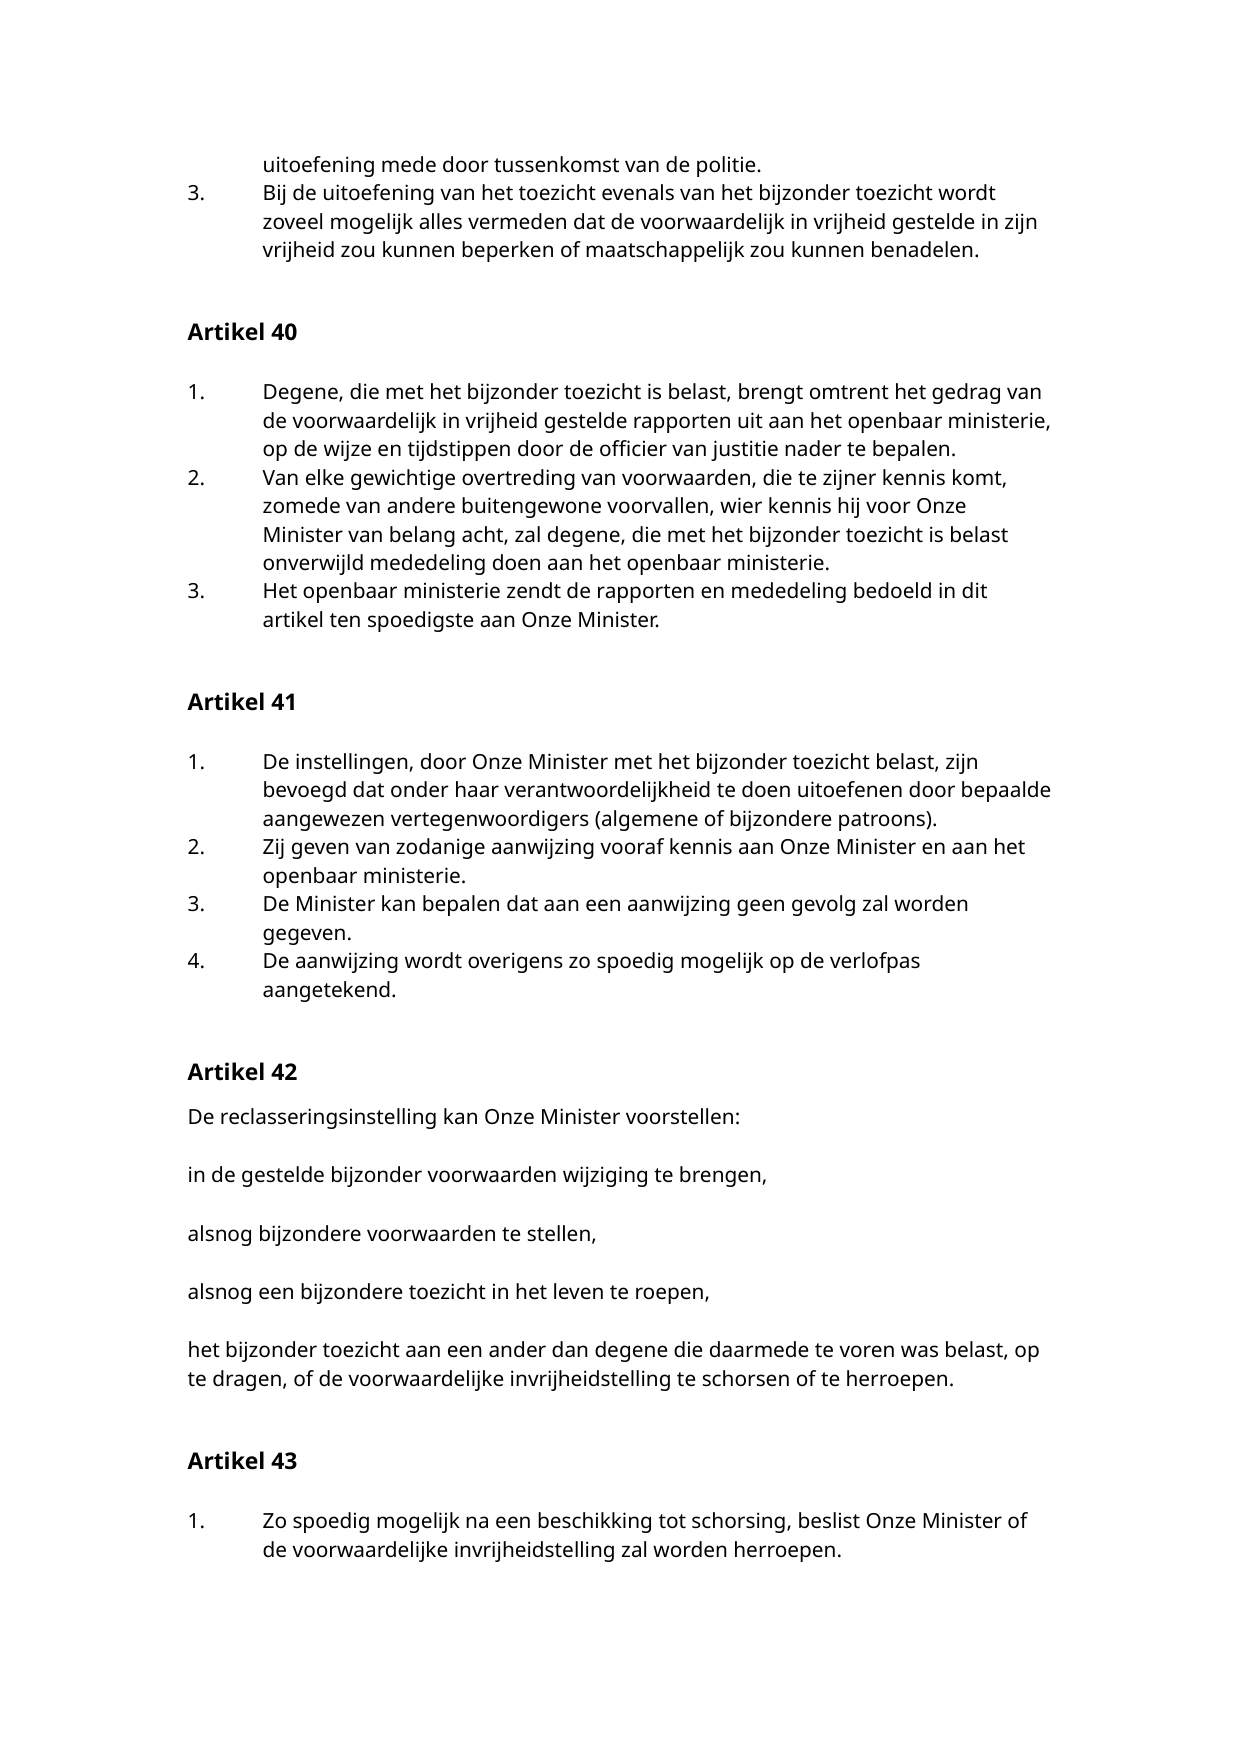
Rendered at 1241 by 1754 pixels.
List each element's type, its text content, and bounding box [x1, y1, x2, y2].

text alsnog een bijzondere toezicht in het leven te roepen, [187, 1277, 1053, 1306]
list Het openbaar ministerie zendt de rapporten en mededeling bedoeld in dit artikel ten spoedigste aan Onze Minister. [187, 577, 1053, 633]
list Bij de uitoefening van het toezicht evenals van het bijzonder toezicht wordt zoveel mogelijk alles vermeden dat de voorwaardelijk in vrijheid gestelde in zijn vrijheid zou kunnen beperken of maatschappelijk zou kunnen benadelen. [187, 178, 1053, 264]
subtitle Artikel 43 [187, 1445, 1053, 1476]
text in de gestelde bijzonder voorwaarden wijziging te brengen, [187, 1160, 1053, 1189]
list De instellingen, door Onze Minister met het bijzonder toezicht belast, zijn bevoegd dat onder haar verantwoordelijkheid te doen uitoefenen door bepaalde aangewezen vertegenwoordigers (algemene of bijzondere patroons). [187, 747, 1053, 832]
list Van elke gewichtige overtreding van voorwaarden, die te zijner kennis komt, zomede van andere buitengewone voorvallen, wier kennis hij voor Onze Minister van belang acht, zal degene, die met het bijzonder toezicht is belast onverwijld mededeling doen aan het openbaar ministerie. [187, 463, 1053, 577]
list Zo spoedig mogelijk na een beschikking tot schorsing, beslist Onze Minister of de voorwaardelijke invrijheidstelling zal worden herroepen. [187, 1506, 1053, 1563]
text De reclasseringsinstelling kan Onze Minister voorstellen: [187, 1102, 1053, 1130]
list De Minister kan bepalen dat aan een aanwijzing geen gevolg zal worden gegeven. [187, 889, 1053, 946]
subtitle Artikel 41 [187, 686, 1053, 717]
list Degene, die met het bijzonder toezicht is belast, brengt omtrent het gedrag van de voorwaardelijk in vrijheid gestelde rapporten uit aan het openbaar ministerie, op de wijze en tijdstippen door de officier van justitie nader te bepalen. [187, 377, 1053, 463]
list Zij geven van zodanige aanwijzing vooraf kennis aan Onze Minister en aan het openbaar ministerie. [187, 832, 1053, 889]
subtitle Artikel 40 [187, 316, 1053, 347]
subtitle Artikel 42 [187, 1056, 1053, 1087]
list De aanwijzing wordt overigens zo spoedig mogelijk op de verlofpas aangetekend. [187, 946, 1053, 1003]
text het bijzonder toezicht aan een ander dan degene die daarmede te voren was belast, op te dragen, of de voorwaardelijke invrijheidstelling te schorsen of te herroepen. [187, 1336, 1053, 1392]
text alsnog bijzondere voorwaarden te stellen, [187, 1219, 1053, 1247]
list uitoefening mede door tussenkomst van de politie. [187, 150, 1053, 178]
